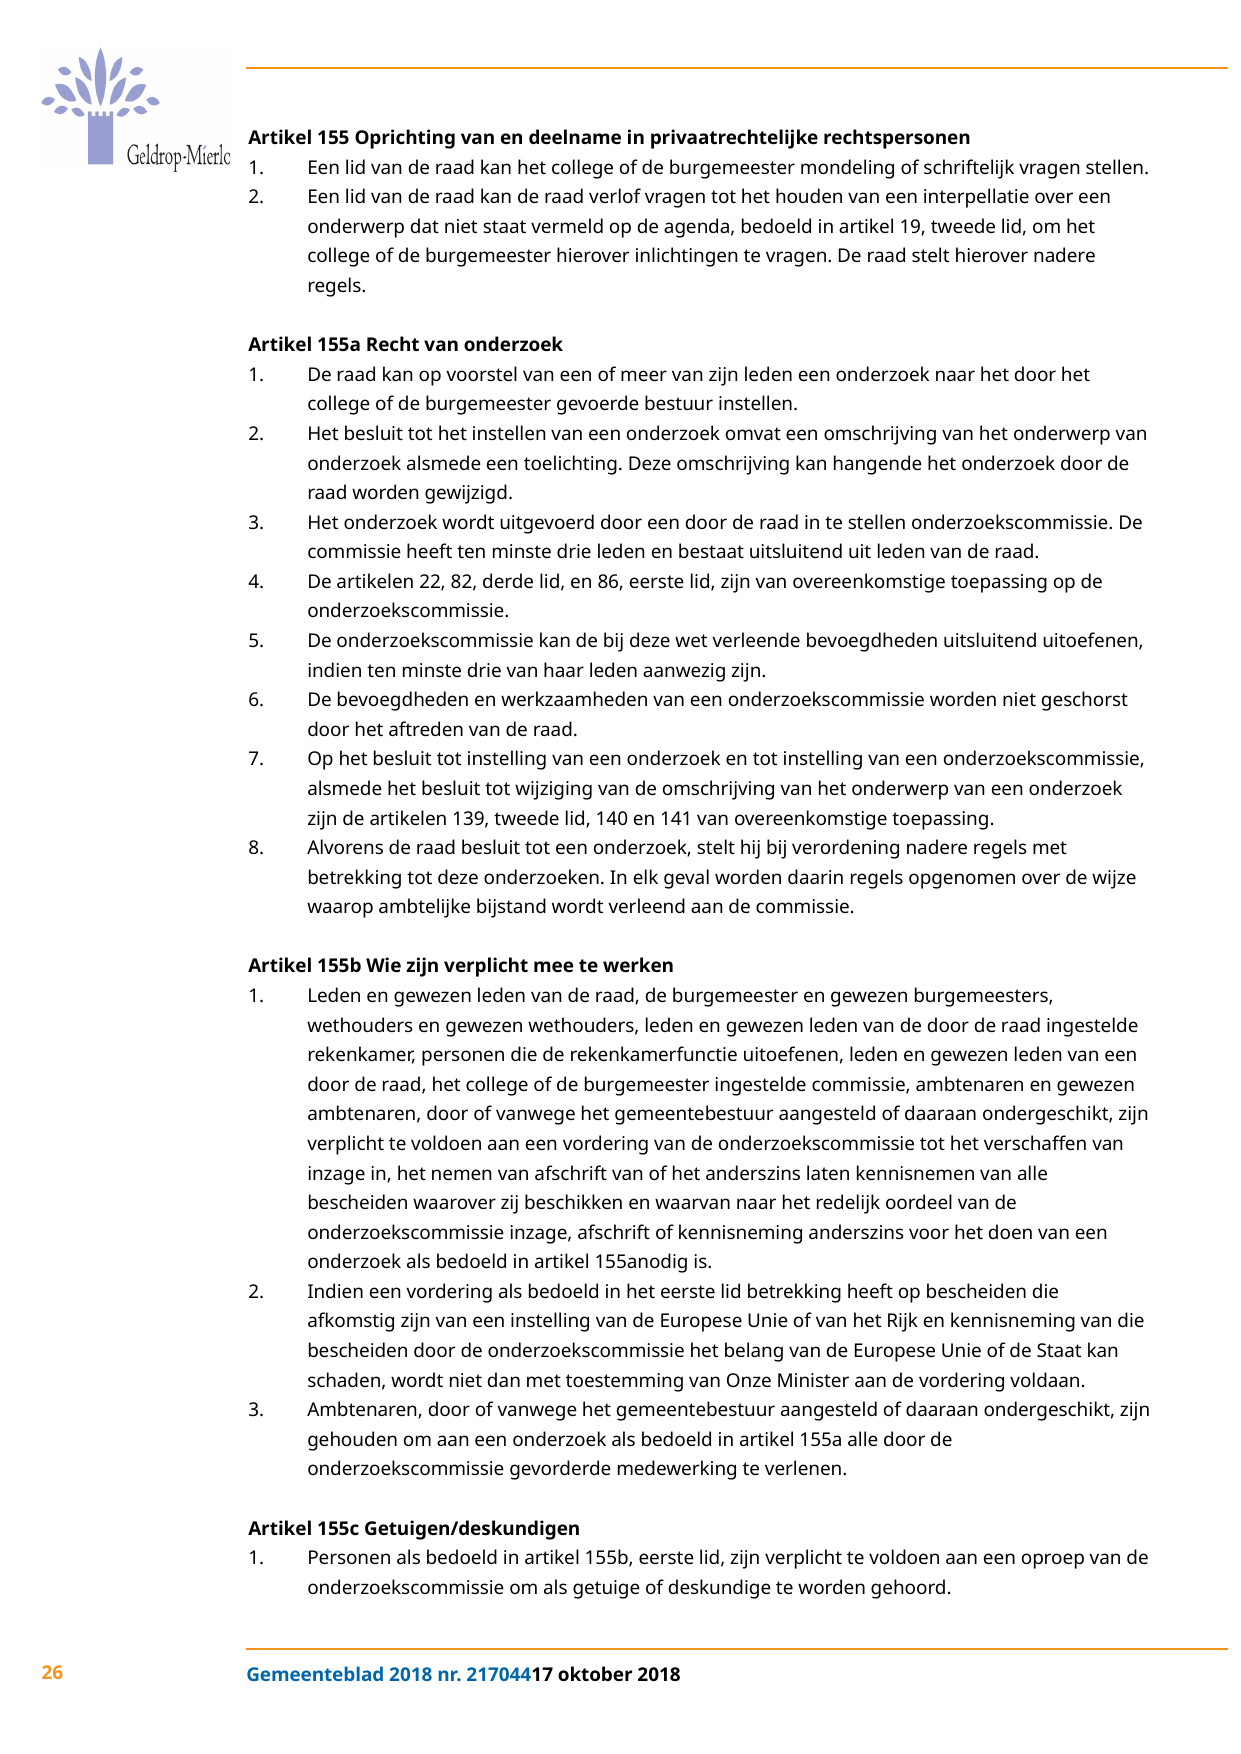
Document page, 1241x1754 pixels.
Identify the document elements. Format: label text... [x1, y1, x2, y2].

list Het besluit tot het instellen van een onderzoek omvat een omschrijving van het onderwerp van onderzoek alsmede een toelichting. Deze omschrijving kan hangende het onderzoek door de raad worden gewijzigd. [248, 420, 1152, 505]
list Personen als bedoeld in artikel 155b, eerste lid, zijn verplicht te voldoen aan een oproep van de onderzoekscommissie om als getuige of deskundige te worden gehoord. [248, 1544, 1152, 1600]
list De raad kan op voorstel van een of meer van zijn leden een onderzoek naar het door het college of de burgemeester gevoerde bestuur instellen. [248, 361, 1152, 416]
picture [41, 47, 231, 172]
list De artikelen 22, 82, derde lid, en 86, eerste lid, zijn van overeenkomstige toepassing op de onderzoekscommissie. [248, 568, 1152, 623]
list Een lid van de raad kan de raad verlof vragen tot het houden van een interpellatie over een onderwerp dat niet staat vermeld op de agenda, bedoeld in artikel 19, tweede lid, om het college of de burgemeester hierover inlichtingen te vragen. De raad stelt hierover nadere regels. [248, 183, 1152, 298]
list Indien een vordering als bedoeld in het eerste lid betrekking heeft op bescheiden die afkomstig zijn van een instelling van de Europese Unie of van het Rijk en kennisneming van die bescheiden door de onderzoekscommissie het belang van de Europese Unie of de Staat kan schaden, wordt niet dan met toestemming van Onze Minister aan de vordering voldaan. [248, 1278, 1152, 1393]
list Alvorens de raad besluit tot een onderzoek, stelt hij bij verordening nadere regels met betrekking tot deze onderzoeken. In elk geval worden daarin regels opgenomen over de wijze waarop ambtelijke bijstand wordt verleend aan de commissie. [248, 834, 1152, 919]
text Artikel 155b Wie zijn verplicht mee te werken [248, 953, 1152, 978]
list Leden en gewezen leden van de raad, de burgemeester en gewezen burgemeesters, wethouders en gewezen wethouders, leden en gewezen leden van de door de raad ingestelde rekenkamer, personen die de rekenkamerfunctie uitoefenen, leden en gewezen leden van een door de raad, het college of de burgemeester ingestelde commissie, ambtenaren en gewezen ambtenaren, door of vanwege het gemeentebestuur aangesteld of daaraan ondergeschikt, zijn verplicht te voldoen aan een vordering van de onderzoekscommissie tot het verschaffen van inzage in, het nemen van afschrift van of het anderszins laten kennisnemen van alle bescheiden waarover zij beschikken en waarvan naar het redelijk oordeel van de onderzoekscommissie inzage, afschrift of kennisneming anderszins voor het doen van een onderzoek als bedoeld in artikel 155anodig is. [248, 982, 1152, 1274]
list Het onderzoek wordt uitgevoerd door een door de raad in te stellen onderzoekscommissie. De commissie heeft ten minste drie leden en bestaat uitsluitend uit leden van de raad. [248, 509, 1152, 564]
list Op het besluit tot instelling van een onderzoek en tot instelling van een onderzoekscommissie, alsmede het besluit tot wijziging van de omschrijving van het onderwerp van een onderzoek zijn de artikelen 139, tweede lid, 140 en 141 van overeenkomstige toepassing. [248, 746, 1152, 831]
text Artikel 155 Oprichting van en deelname in privaatrechtelijke rechtspersonen [248, 124, 1152, 150]
text Artikel 155a Recht van onderzoek [248, 331, 1152, 357]
list Een lid van de raad kan het college of de burgemeester mondeling of schriftelijk vragen stellen. [248, 154, 1152, 180]
text Artikel 155c Getuigen/deskundigen [248, 1515, 1152, 1541]
list De onderzoekscommissie kan de bij deze wet verleende bevoegdheden uitsluitend uitoefenen, indien ten minste drie van haar leden aanwezig zijn. [248, 627, 1152, 683]
list De bevoegdheden en werkzaamheden van een onderzoekscommissie worden niet geschorst door het aftreden van de raad. [248, 686, 1152, 742]
list Ambtenaren, door of vanwege het gemeentebestuur aangesteld of daaraan ondergeschikt, zijn gehouden om aan een onderzoek als bedoeld in artikel 155a alle door de onderzoekscommissie gevorderde medewerking te verlenen. [248, 1396, 1152, 1481]
